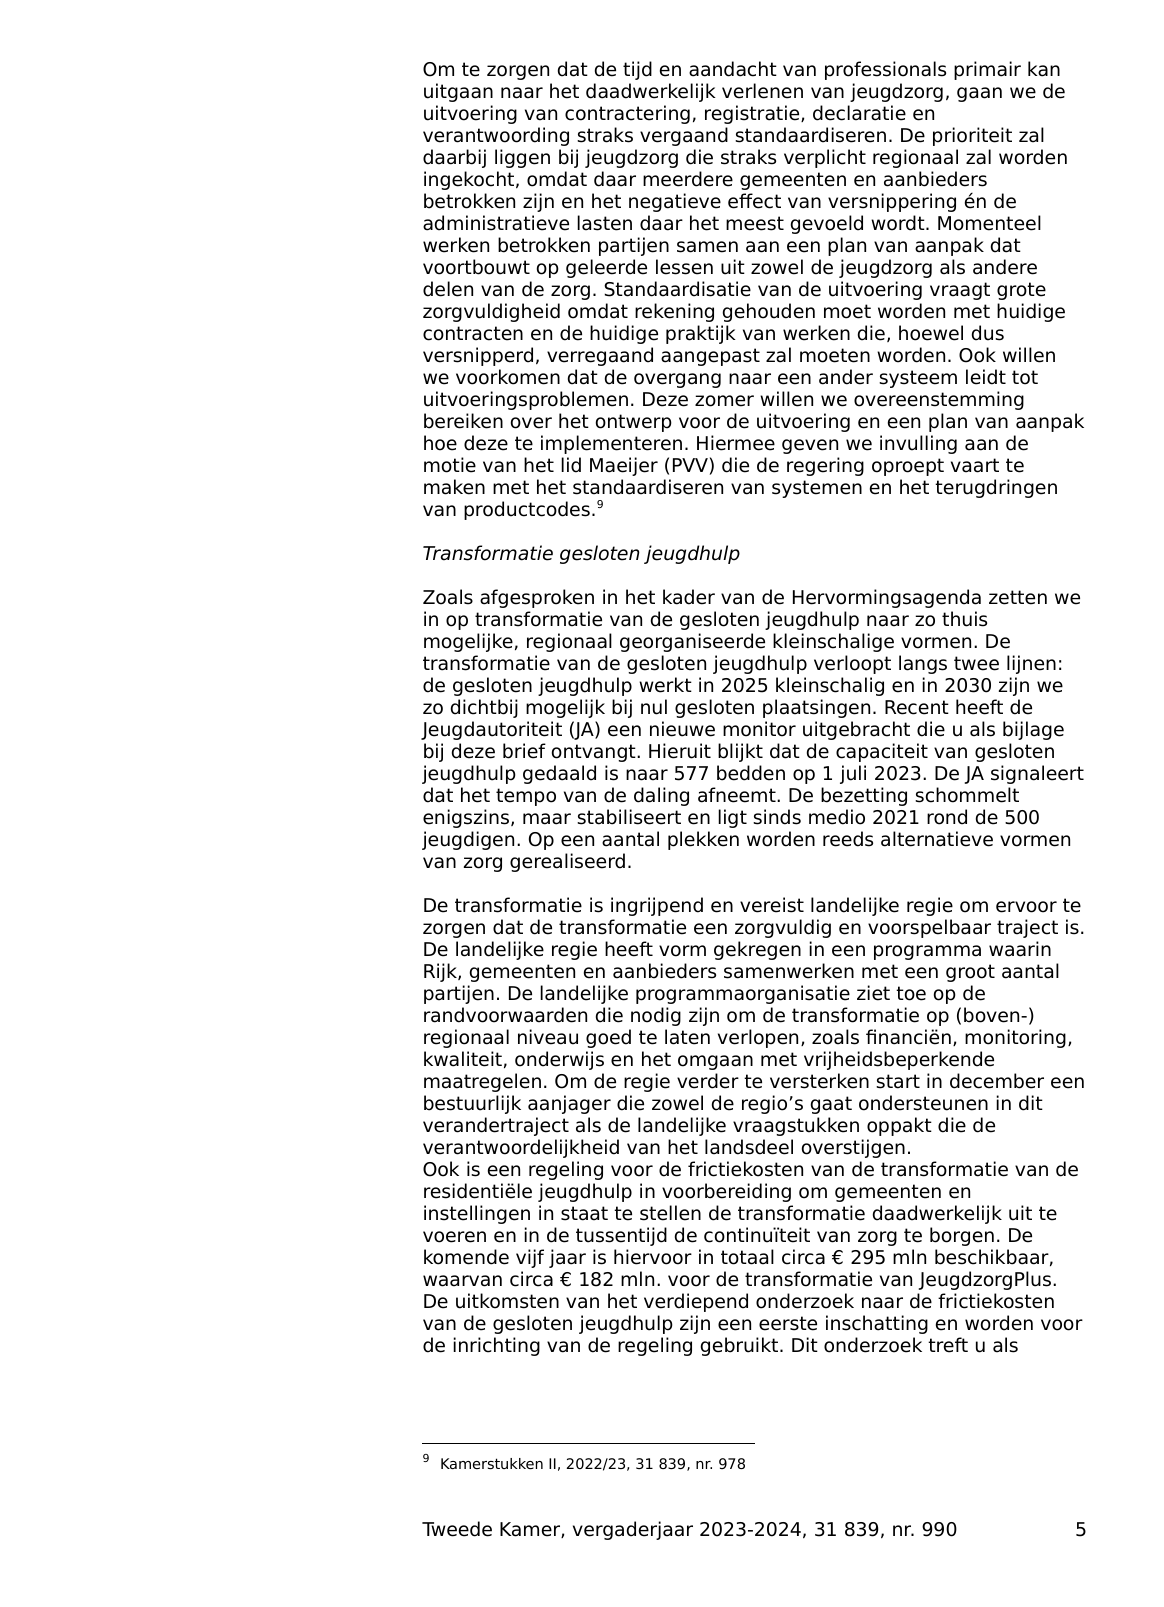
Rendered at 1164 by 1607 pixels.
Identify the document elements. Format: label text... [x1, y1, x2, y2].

subtitle Transformatie gesloten jeugdhulp [422, 543, 1087, 565]
text Kamerstukken II, 2022/23, 31 839, nr. 978 [422, 1452, 1087, 1474]
text Ook is een regeling voor de frictiekosten van de transformatie van de residentiële jeugdhulp in voorbereiding om gemeenten en instellingen in staat te stellen de transformatie daadwerkelijk uit te voeren en in de tussentijd de continuïteit van zorg te borgen. De komende vijf jaar is hiervoor in totaal circa € 295 mln beschikbaar, waarvan circa € 182 mln. voor de transformatie van JeugdzorgPlus. De uitkomsten van het verdiepend onderzoek naar de frictiekosten van de gesloten jeugdhulp zijn een eerste inschatting en worden voor de inrichting van de regeling gebruikt. Dit onderzoek treft u als [422, 1159, 1087, 1356]
text Om te zorgen dat de tijd en aandacht van professionals primair kan uitgaan naar het daadwerkelijk verlenen van jeugdzorg, gaan we de uitvoering van contractering, registratie, declaratie en verantwoording straks vergaand standaardiseren. De prioriteit zal daarbij liggen bij jeugdzorg die straks verplicht regionaal zal worden ingekocht, omdat daar meerdere gemeenten en aanbieders betrokken zijn en het negatieve effect van versnippering én de administratieve lasten daar het meest gevoeld wordt. Momenteel werken betrokken partijen samen aan een plan van aanpak dat voortbouwt op geleerde lessen uit zowel de jeugdzorg als andere delen van de zorg. Standaardisatie van de uitvoering vraagt grote zorgvuldigheid omdat rekening gehouden moet worden met huidige contracten en de huidige praktijk van werken die, hoewel dus versnipperd, verregaand aangepast zal moeten worden. Ook willen we voorkomen dat de overgang naar een ander systeem leidt tot uitvoeringsproblemen. Deze zomer willen we overeenstemming bereiken over het ontwerp voor de uitvoering en een plan van aanpak hoe deze te implementeren. Hiermee geven we invulling aan de motie van het lid Maeijer (PVV) die de regering oproept vaart te maken met het standaardiseren van systemen en het terugdringen van productcodes. [422, 59, 1087, 521]
text Zoals afgesproken in het kader van de Hervormingsagenda zetten we in op transformatie van de gesloten jeugdhulp naar zo thuis mogelijke, regionaal georganiseerde kleinschalige vormen. De transformatie van de gesloten jeugdhulp verloopt langs twee lijnen: de gesloten jeugdhulp werkt in 2025 kleinschalig en in 2030 zijn we zo dichtbij mogelijk bij nul gesloten plaatsingen. Recent heeft de Jeugdautoriteit (JA) een nieuwe monitor uitgebracht die u als bijlage bij deze brief ontvangt. Hieruit blijkt dat de capaciteit van gesloten jeugdhulp gedaald is naar 577 bedden op 1 juli 2023. De JA signaleert dat het tempo van de daling afneemt. De bezetting schommelt enigszins, maar stabiliseert en ligt sinds medio 2021 rond de 500 jeugdigen. Op een aantal plekken worden reeds alternatieve vormen van zorg gerealiseerd. [422, 587, 1087, 873]
text De transformatie is ingrijpend en vereist landelijke regie om ervoor te zorgen dat de transformatie een zorgvuldig en voorspelbaar traject is. De landelijke regie heeft vorm gekregen in een programma waarin Rijk, gemeenten en aanbieders samenwerken met een groot aantal partijen. De landelijke programmaorganisatie ziet toe op de randvoorwaarden die nodig zijn om de transformatie op (boven-) regionaal niveau goed te laten verlopen, zoals financiën, monitoring, kwaliteit, onderwijs en het omgaan met vrijheidsbeperkende maatregelen. Om de regie verder te versterken start in december een bestuurlijk aanjager die zowel de regio’s gaat ondersteunen in dit verandertraject als de landelijke vraagstukken oppakt die de verantwoordelijkheid van het landsdeel overstijgen. [422, 895, 1087, 1159]
